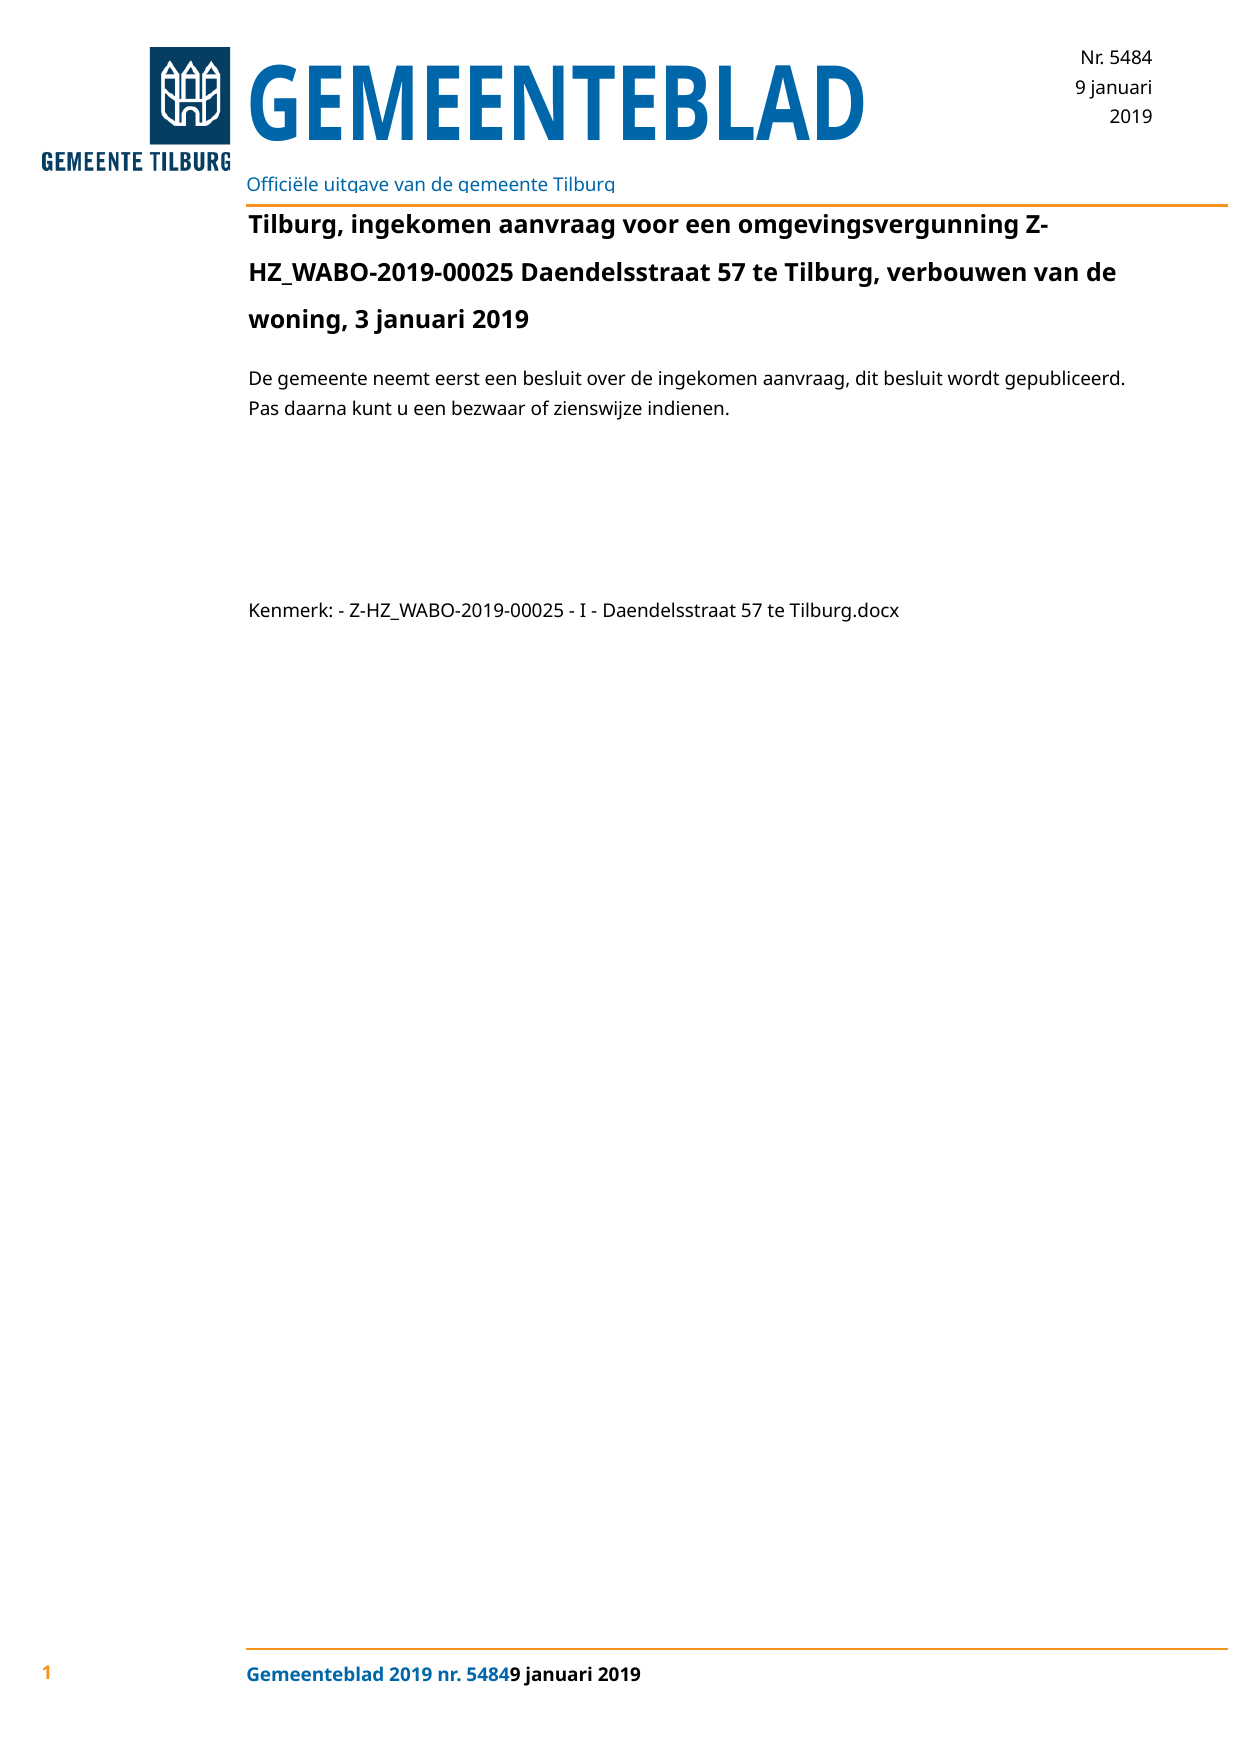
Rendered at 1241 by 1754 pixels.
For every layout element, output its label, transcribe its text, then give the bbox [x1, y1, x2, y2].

text De gemeente neemt eerst een besluit over de ingekomen aanvraag, dit besluit wordt gepubliceerd. Pas daarna kunt u een bezwaar of zienswijze indienen. [248, 366, 1152, 421]
text Kenmerk: - Z-HZ_WABO-2019-00025 - I - Daendelsstraat 57 te Tilburg.docx [248, 597, 1152, 622]
text Tilburg, ingekomen aanvraag voor een omgevingsvergunning Z-HZ_WABO-2019-00025 Daendelsstraat 57 te Tilburg, verbouwen van de woning, 3 januari 2019 [248, 207, 1152, 336]
picture [41, 47, 231, 172]
